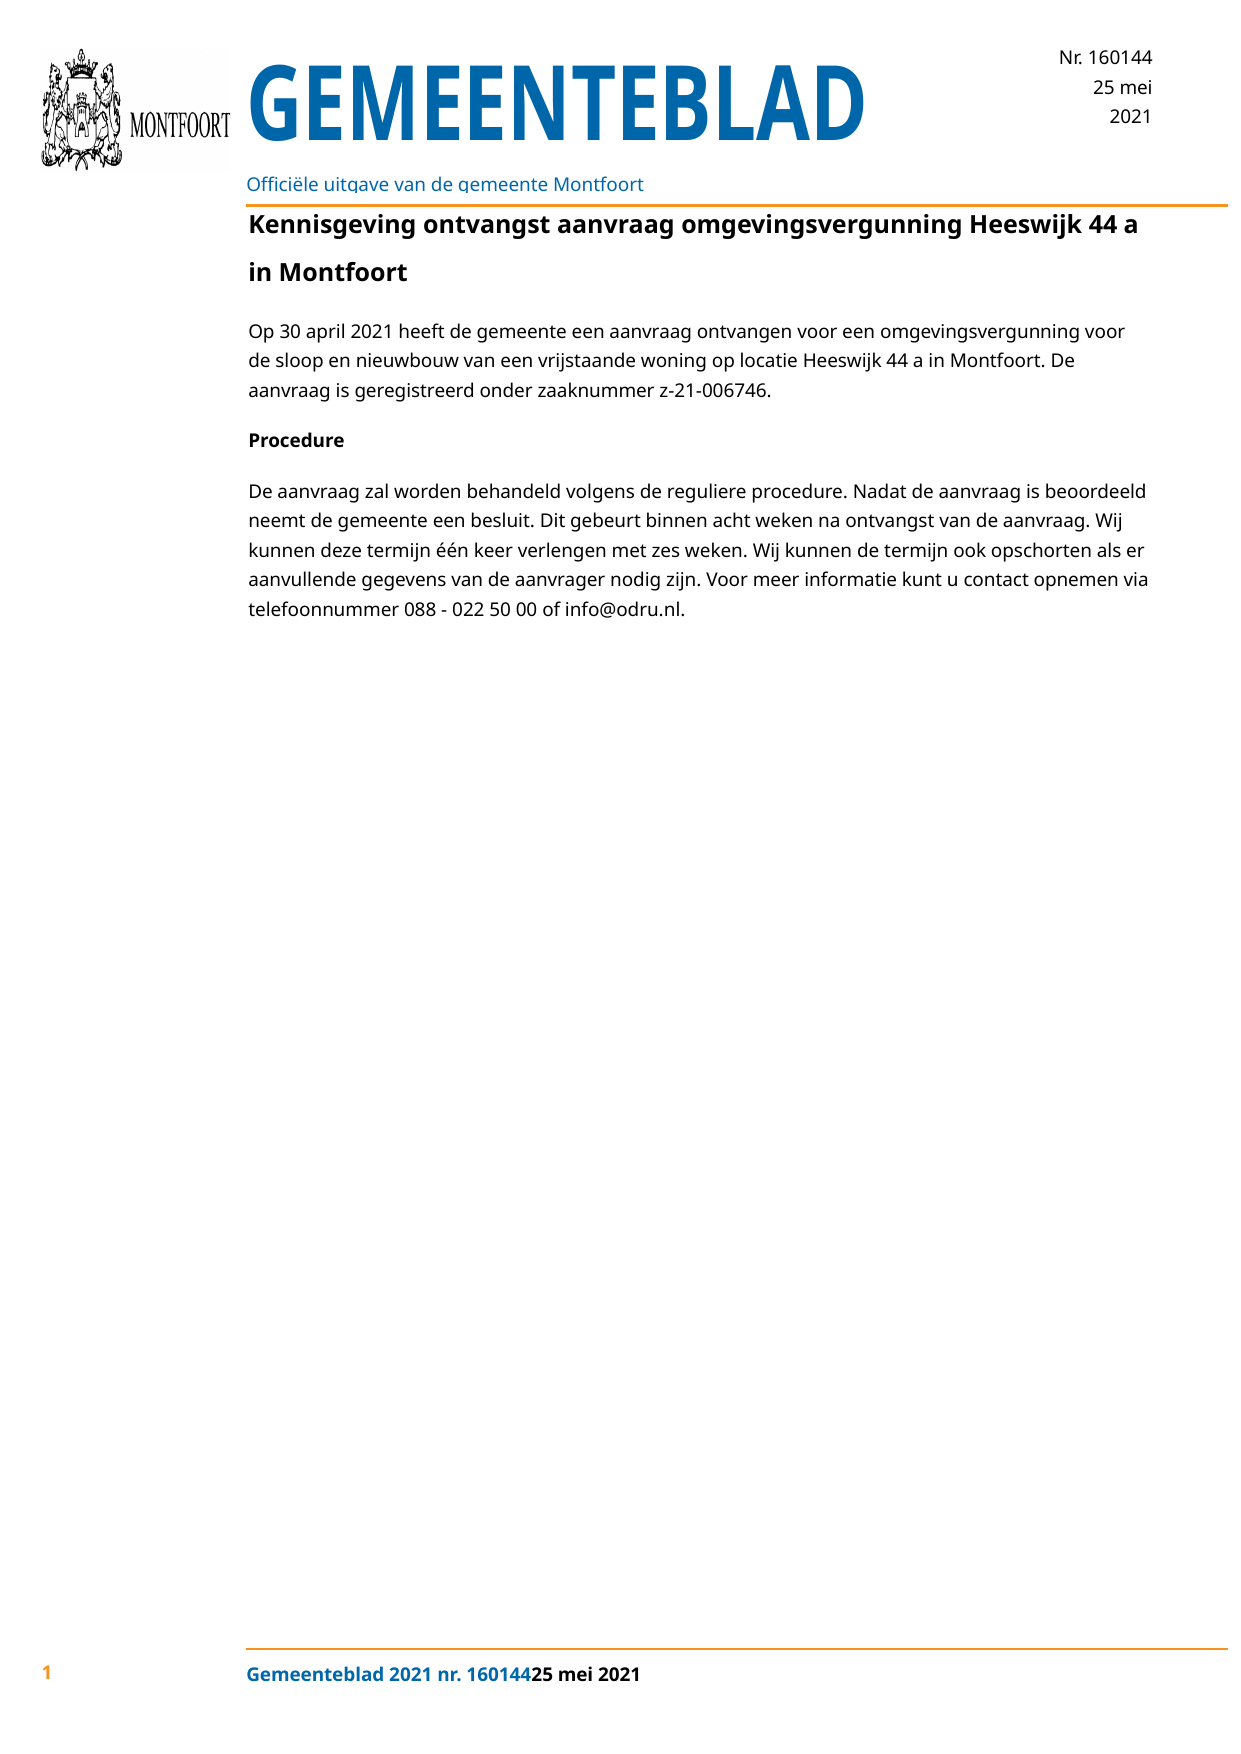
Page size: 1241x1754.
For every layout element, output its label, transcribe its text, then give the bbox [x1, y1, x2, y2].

text De aanvraag zal worden behandeld volgens de reguliere procedure. Nadat de aanvraag is beoordeeld neemt de gemeente een besluit. Dit gebeurt binnen acht weken na ontvangst van de aanvraag. Wij kunnen deze termijn één keer verlengen met zes weken. Wij kunnen de termijn ook opschorten als er aanvullende gegevens van de aanvrager nodig zijn. Voor meer informatie kunt u contact opnemen via telefoonnummer 088 - 022 50 00 of info@odru.nl. [248, 478, 1152, 622]
text Op 30 april 2021 heeft de gemeente een aanvraag ontvangen voor een omgevingsvergunning voor de sloop en nieuwbouw van een vrijstaande woning op locatie Heeswijk 44 a in Montfoort. De aanvraag is geregistreerd onder zaaknummer z-21-006746. [248, 318, 1152, 403]
picture [41, 47, 231, 172]
text Kennisgeving ontvangst aanvraag omgevingsvergunning Heeswijk 44 a in Montfoort [248, 207, 1152, 288]
text Procedure [248, 427, 1152, 453]
